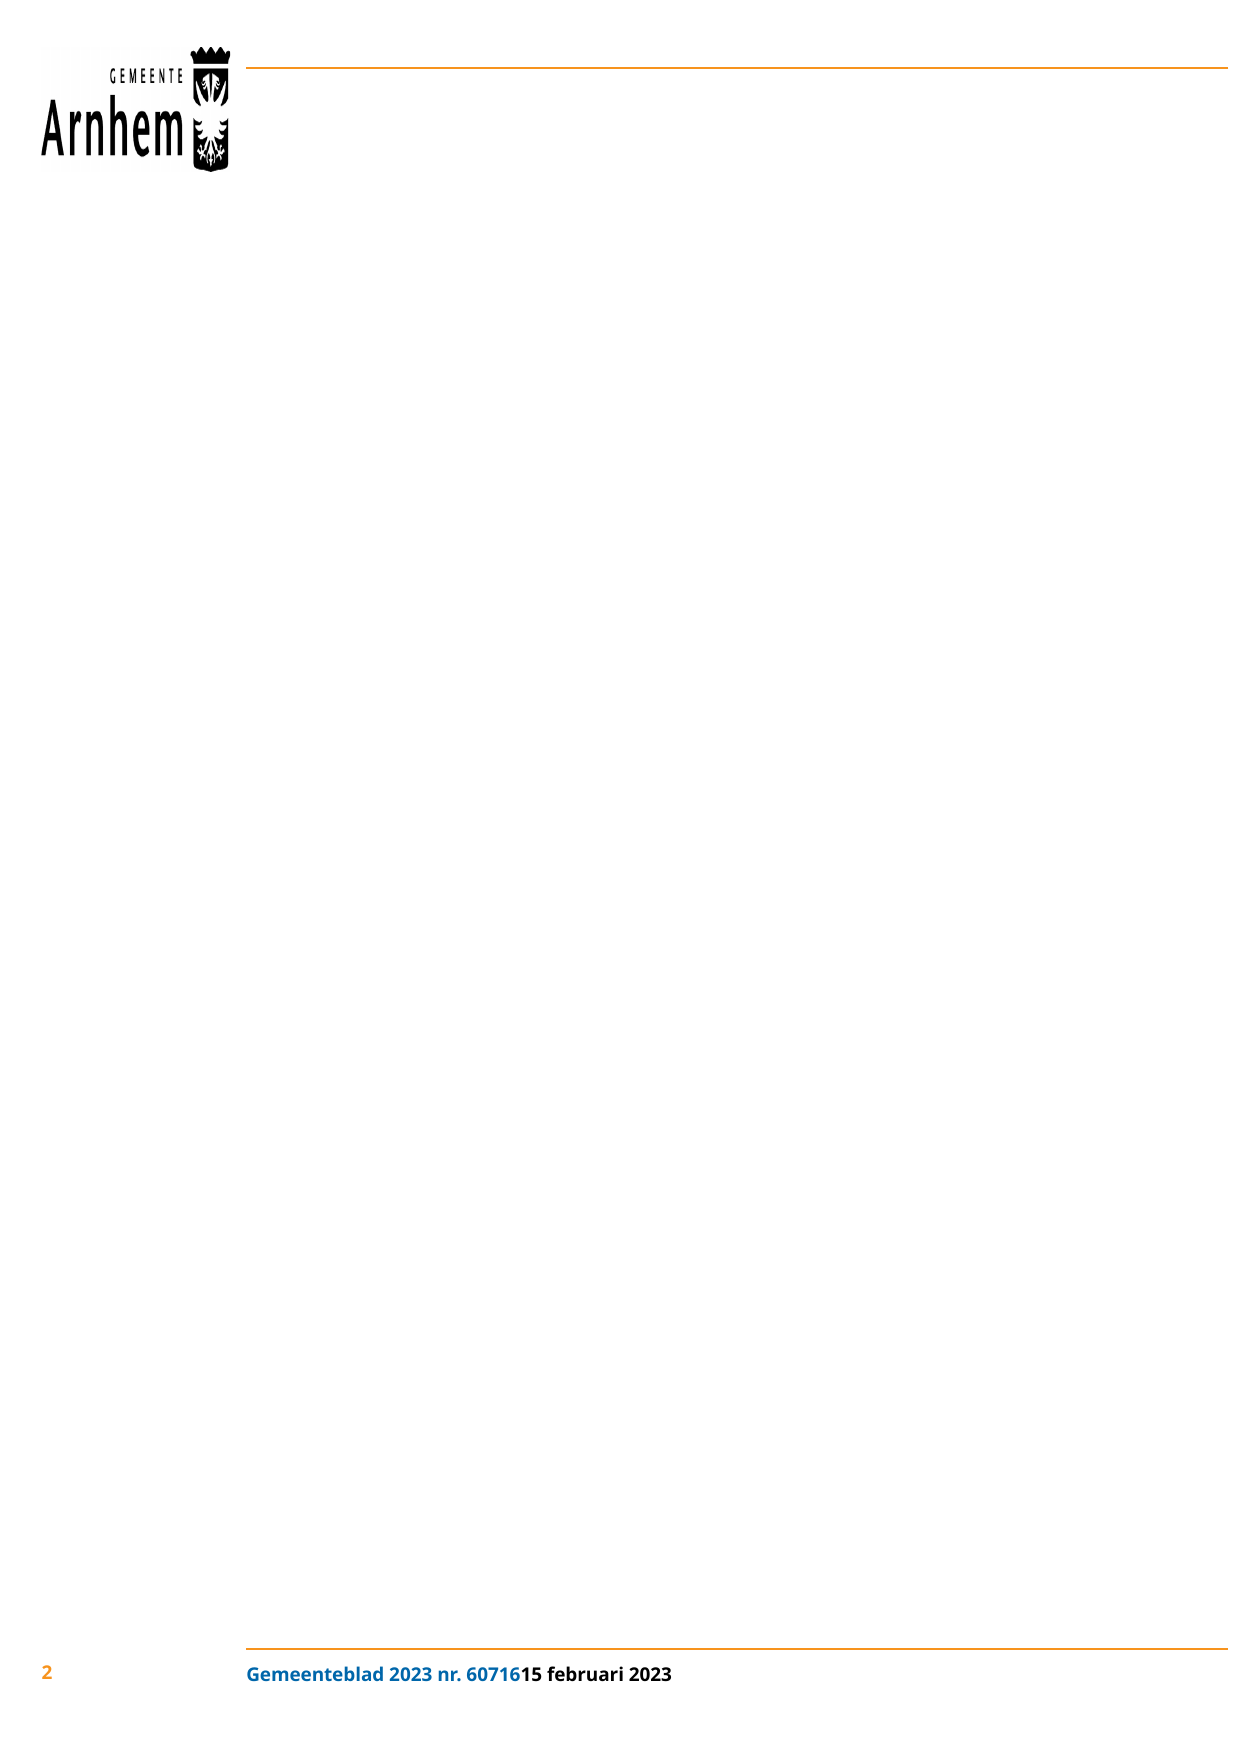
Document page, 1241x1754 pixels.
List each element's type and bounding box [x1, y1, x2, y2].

picture [41, 47, 231, 172]
